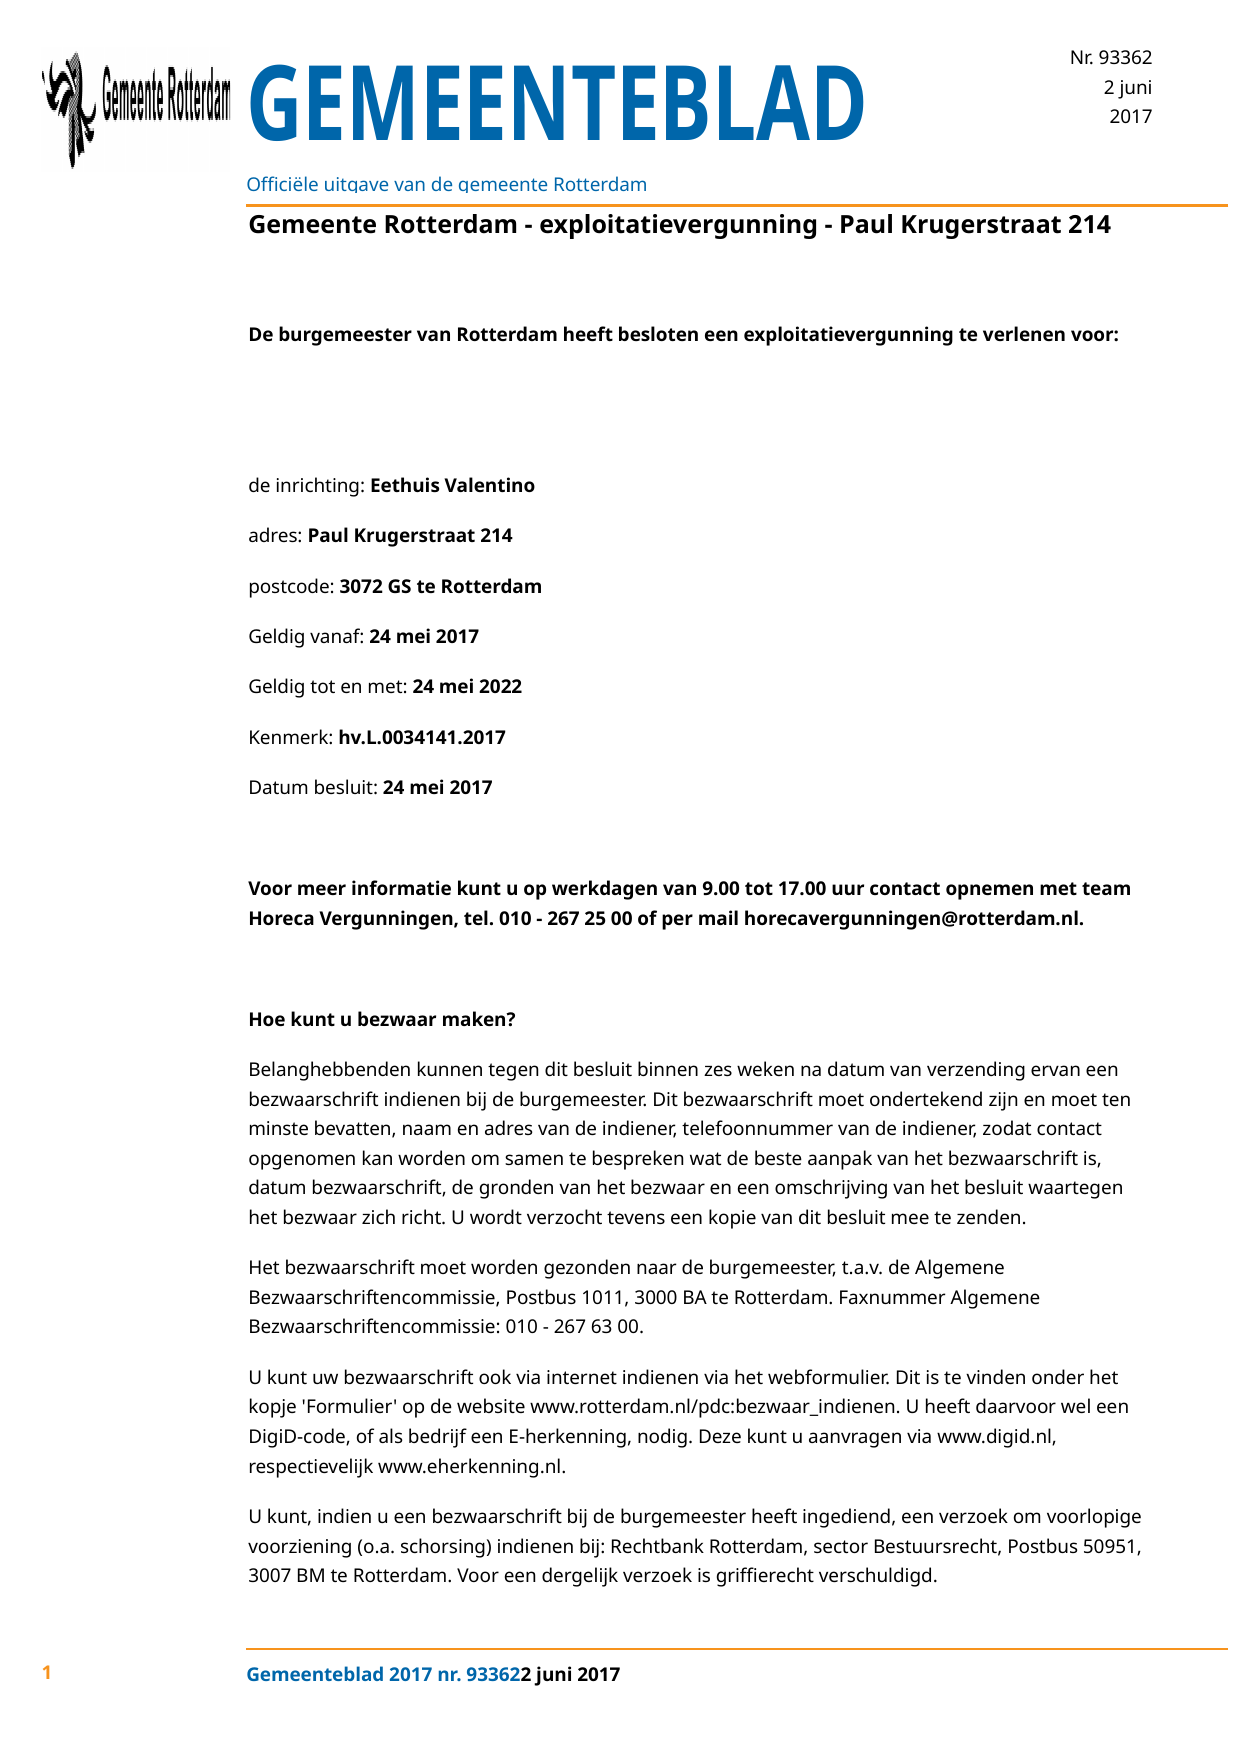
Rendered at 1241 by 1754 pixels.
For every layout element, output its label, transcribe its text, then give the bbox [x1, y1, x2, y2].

text U kunt uw bezwaarschrift ook via internet indienen via het webformulier. Dit is te vinden onder het kopje 'Formulier' op de website www.rotterdam.nl/pdc:bezwaar_indienen. U heeft daarvoor wel een DigiD-code, of als bedrijf een E-herkenning, nodig. Deze kunt u aanvragen via www.digid.nl, respectievelijk www.eherkenning.nl. [248, 1364, 1152, 1478]
text Datum besluit: 24 mei 2017 [248, 774, 1152, 800]
text postcode: 3072 GS te Rotterdam [248, 573, 1152, 598]
text Voor meer informatie kunt u op werkdagen van 9.00 tot 17.00 uur contact opnemen met team Horeca Vergunningen, tel. 010 - 267 25 00 of per mail horecavergunningen@rotterdam.nl. [248, 875, 1152, 931]
text Kenmerk: hv.L.0034141.2017 [248, 724, 1152, 750]
text Belanghebbenden kunnen tegen dit besluit binnen zes weken na datum van verzending ervan een bezwaarschrift indienen bij de burgemeester. Dit bezwaarschrift moet ondertekend zijn en moet ten minste bevatten, naam en adres van de indiener, telefoonnummer van de indiener, zodat contact opgenomen kan worden om samen te bespreken wat de beste aanpak van het bezwaarschrift is, datum bezwaarschrift, de gronden van het bezwaar en een omschrijving van het besluit waartegen het bezwaar zich richt. U wordt verzocht tevens een kopie van dit besluit mee te zenden. [248, 1056, 1152, 1230]
text Het bezwaarschrift moet worden gezonden naar de burgemeester, t.a.v. de Algemene Bezwaarschriftencommissie, Postbus 1011, 3000 BA te Rotterdam. Faxnummer Algemene Bezwaarschriftencommissie: 010 - 267 63 00. [248, 1254, 1152, 1339]
text Gemeente Rotterdam - exploitatievergunning - Paul Krugerstraat 214 [248, 207, 1152, 241]
text Geldig tot en met: 24 mei 2022 [248, 674, 1152, 699]
text Hoe kunt u bezwaar maken? [248, 1006, 1152, 1031]
text U kunt, indien u een bezwaarschrift bij de burgemeester heeft ingediend, een verzoek om voorlopige voorziening (o.a. schorsing) indienen bij: Rechtbank Rotterdam, sector Bestuursrecht, Postbus 50951, 3007 BM te Rotterdam. Voor een dergelijk verzoek is griffierecht verschuldigd. [248, 1503, 1152, 1588]
picture [41, 47, 231, 172]
text De burgemeester van Rotterdam heeft besloten een exploitatievergunning te verlenen voor: [248, 321, 1152, 346]
text Geldig vanaf: 24 mei 2017 [248, 623, 1152, 649]
text de inrichting: Eethuis Valentino [248, 472, 1152, 498]
text adres: Paul Krugerstraat 214 [248, 522, 1152, 548]
